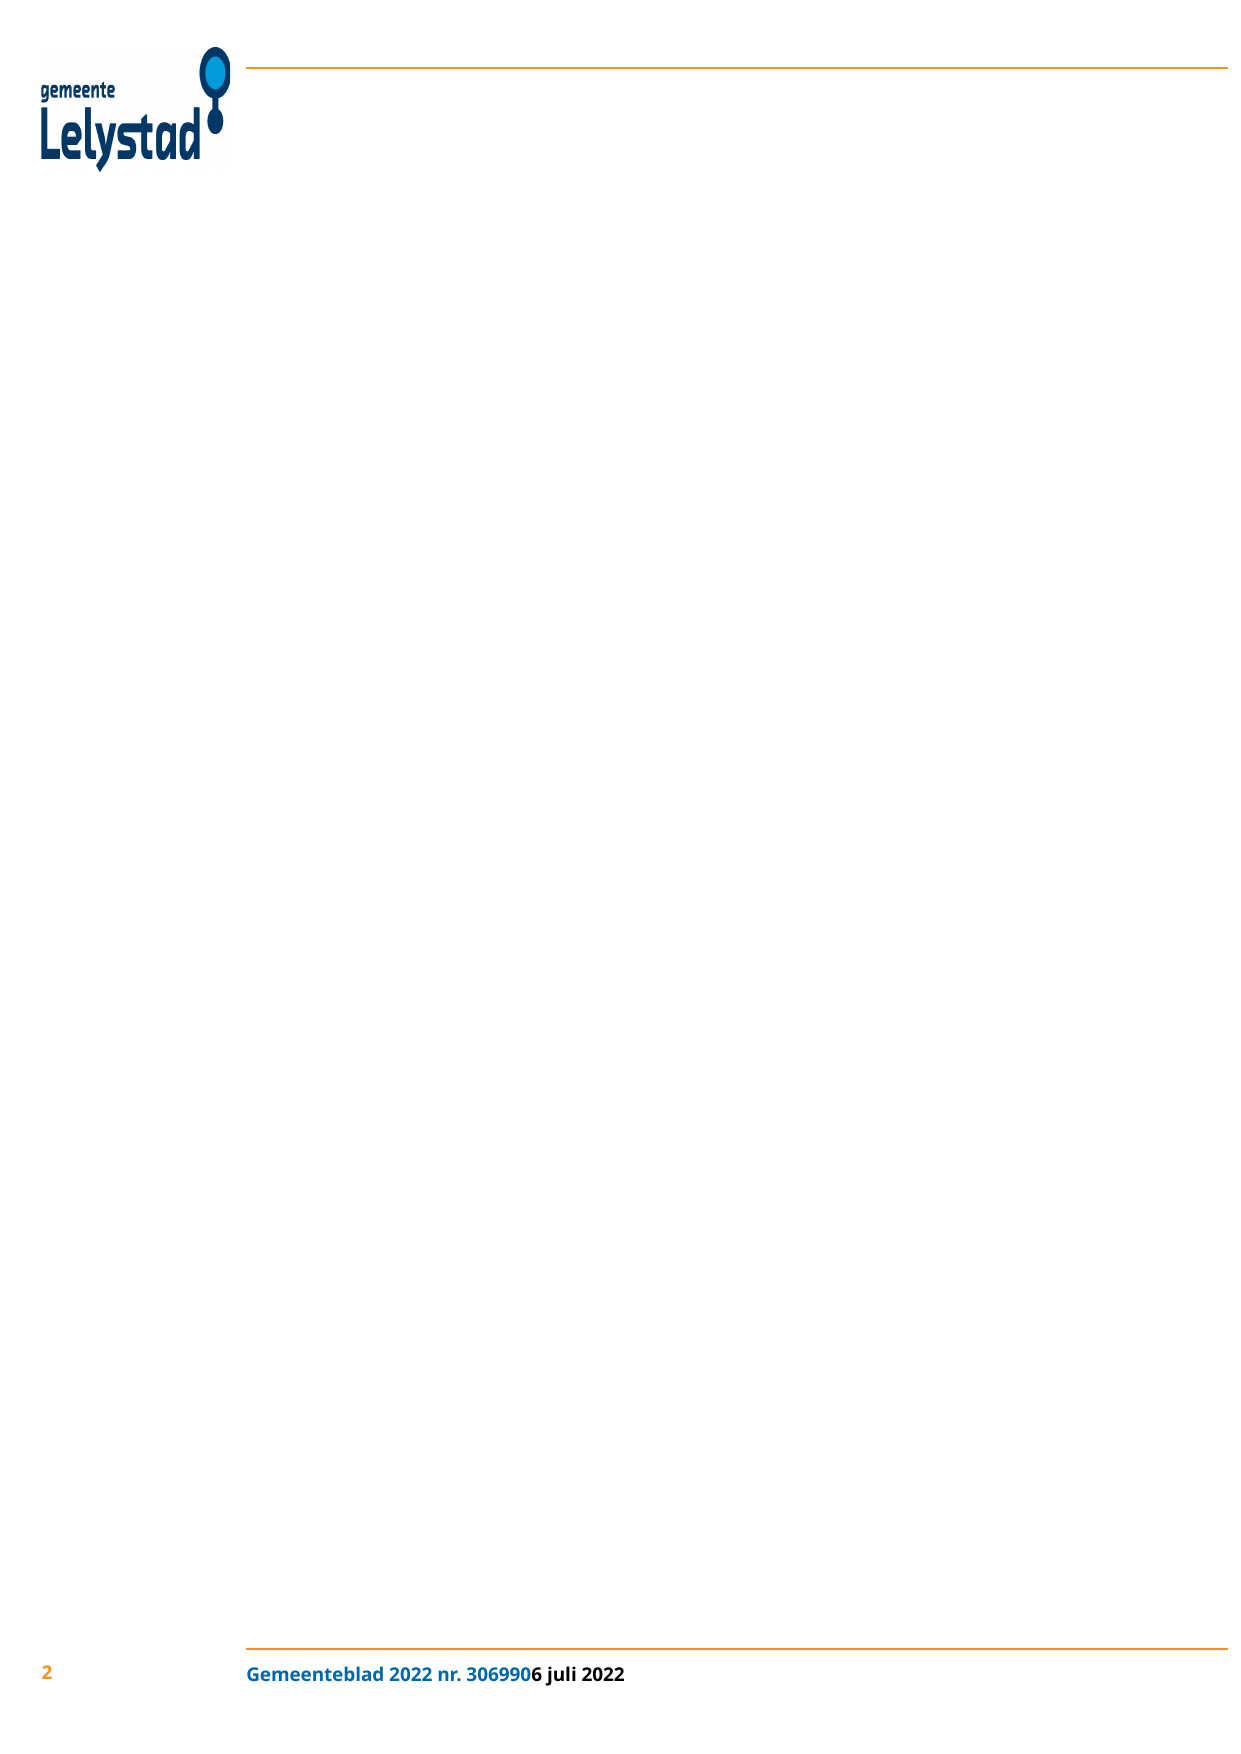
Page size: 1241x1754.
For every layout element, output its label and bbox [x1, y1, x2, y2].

picture [41, 47, 231, 172]
